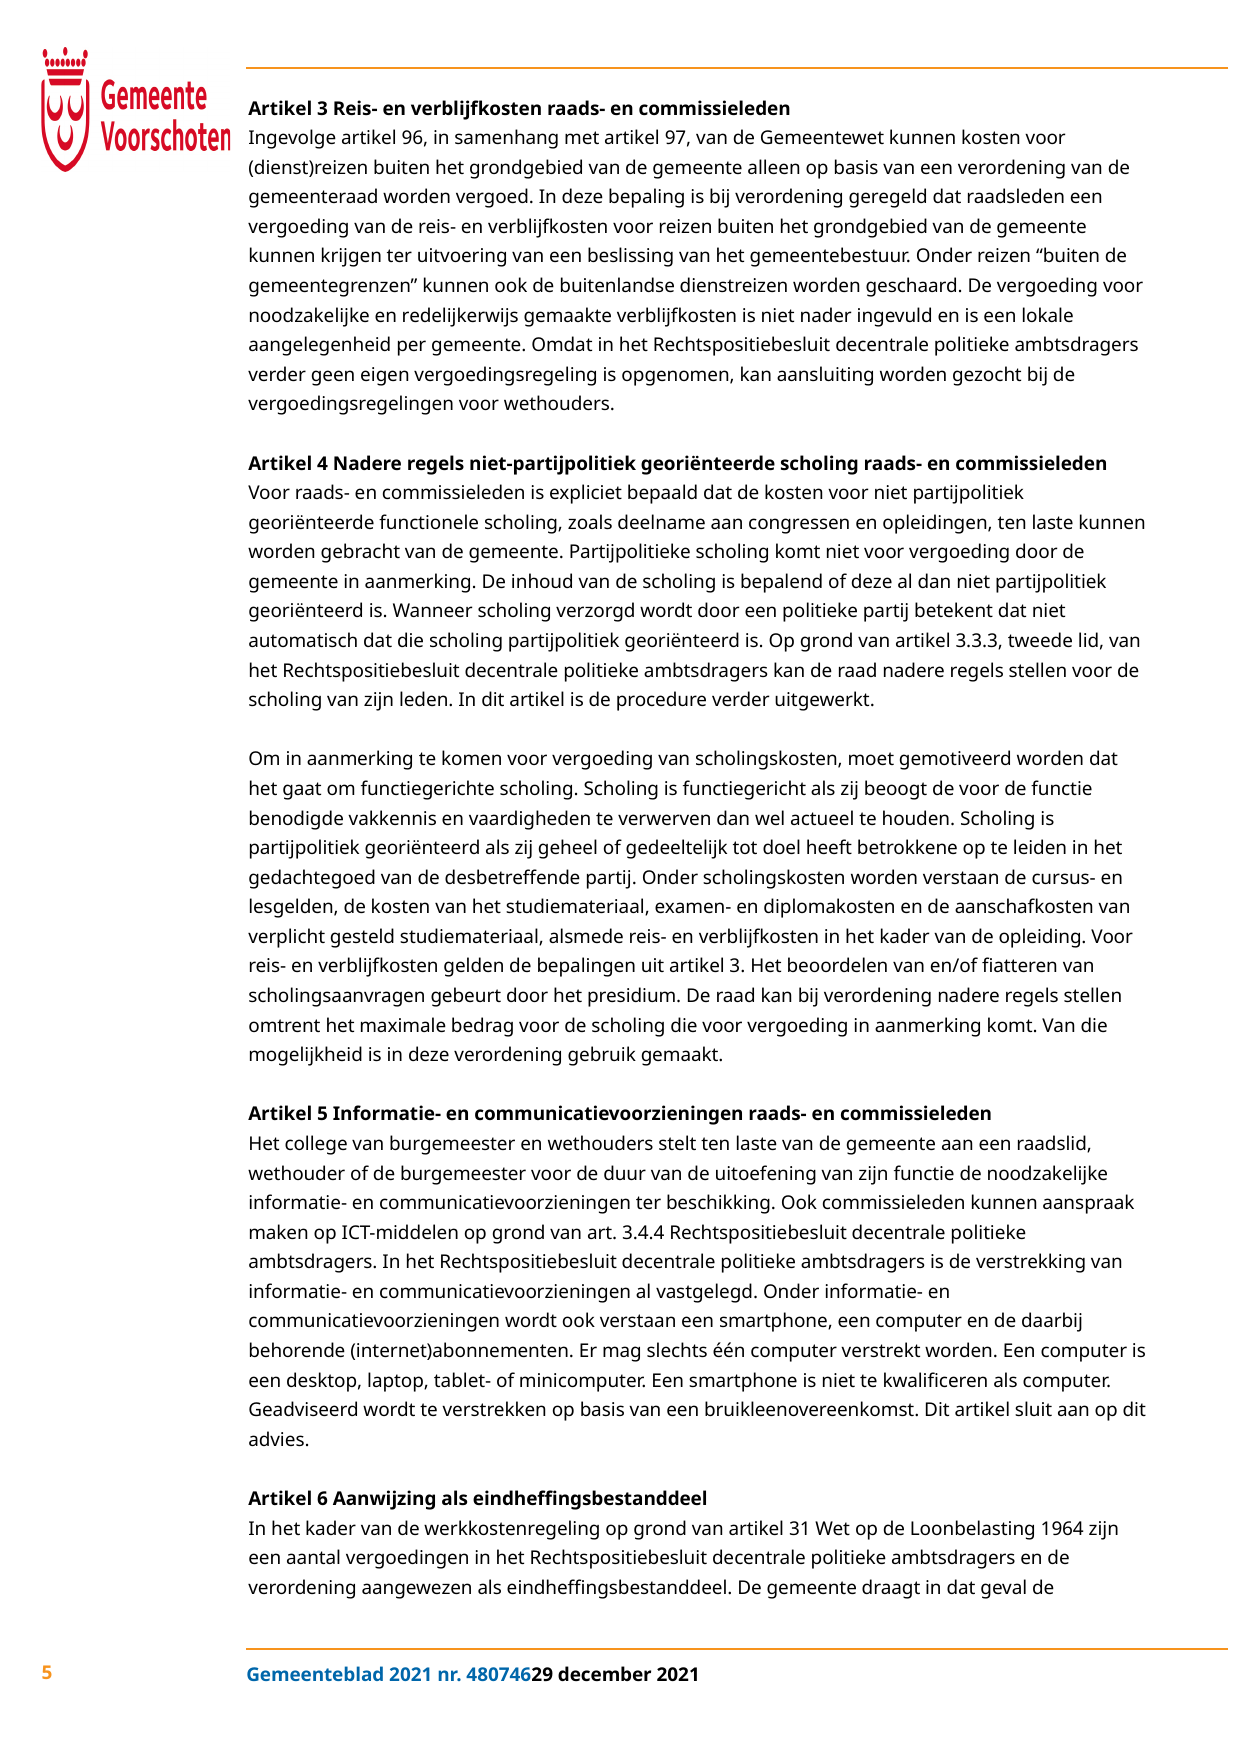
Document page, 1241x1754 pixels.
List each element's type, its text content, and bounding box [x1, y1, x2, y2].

text Artikel 3 Reis- en verblijfkosten raads- en commissieleden [248, 95, 1152, 121]
text Het college van burgemeester en wethouders stelt ten laste van de gemeente aan een raadslid, wethouder of de burgemeester voor de duur van de uitoefening van zijn functie de noodzakelijke informatie- en communicatievoorzieningen ter beschikking. Ook commissieleden kunnen aanspraak maken op ICT-middelen op grond van art. 3.4.4 Rechtspositiebesluit decentrale politieke ambtsdragers. In het Rechtspositiebesluit decentrale politieke ambtsdragers is de verstrekking van informatie- en communicatievoorzieningen al vastgelegd. Onder informatie- en communicatievoorzieningen wordt ook verstaan een smartphone, een computer en de daarbij behorende (internet)abonnementen. Er mag slechts één computer verstrekt worden. Een computer is een desktop, laptop, tablet- of minicomputer. Een smartphone is niet te kwalificeren als computer. Geadviseerd wordt te verstrekken op basis van een bruikleenovereenkomst. Dit artikel sluit aan op dit advies. [248, 1130, 1152, 1452]
text Ingevolge artikel 96, in samenhang met artikel 97, van de Gemeentewet kunnen kosten voor (dienst)reizen buiten het grondgebied van de gemeente alleen op basis van een verordening van de gemeenteraad worden vergoed. In deze bepaling is bij verordening geregeld dat raadsleden een vergoeding van de reis- en verblijfkosten voor reizen buiten het grondgebied van de gemeente kunnen krijgen ter uitvoering van een beslissing van het gemeentebestuur. Onder reizen “buiten de gemeentegrenzen” kunnen ook de buitenlandse dienstreizen worden geschaard. De vergoeding voor noodzakelijke en redelijkerwijs gemaakte verblijfkosten is niet nader ingevuld en is een lokale aangelegenheid per gemeente. Omdat in het Rechtspositiebesluit decentrale politieke ambtsdragers verder geen eigen vergoedingsregeling is opgenomen, kan aansluiting worden gezocht bij de vergoedingsregelingen voor wethouders. [248, 124, 1152, 416]
picture [41, 47, 231, 172]
text Voor raads- en commissieleden is expliciet bepaald dat de kosten voor niet partijpolitiek georiënteerde functionele scholing, zoals deelname aan congressen en opleidingen, ten laste kunnen worden gebracht van de gemeente. Partijpolitieke scholing komt niet voor vergoeding door de gemeente in aanmerking. De inhoud van de scholing is bepalend of deze al dan niet partijpolitiek georiënteerd is. Wanneer scholing verzorgd wordt door een politieke partij betekent dat niet automatisch dat die scholing partijpolitiek georiënteerd is. Op grond van artikel 3.3.3, tweede lid, van het Rechtspositiebesluit decentrale politieke ambtsdragers kan de raad nadere regels stellen voor de scholing van zijn leden. In dit artikel is de procedure verder uitgewerkt. [248, 479, 1152, 712]
text Artikel 4 Nadere regels niet-partijpolitiek georiënteerde scholing raads- en commissieleden [248, 450, 1152, 476]
text Om in aanmerking te komen voor vergoeding van scholingskosten, moet gemotiveerd worden dat het gaat om functiegerichte scholing. Scholing is functiegericht als zij beoogt de voor de functie benodigde vakkennis en vaardigheden te verwerven dan wel actueel te houden. Scholing is partijpolitiek georiënteerd als zij geheel of gedeeltelijk tot doel heeft betrokkene op te leiden in het gedachtegoed van de desbetreffende partij. Onder scholingskosten worden verstaan de cursus- en lesgelden, de kosten van het studiemateriaal, examen- en diplomakosten en de aanschafkosten van verplicht gesteld studiemateriaal, alsmede reis- en verblijfkosten in het kader van de opleiding. Voor reis- en verblijfkosten gelden de bepalingen uit artikel 3. Het beoordelen van en/of fiatteren van scholingsaanvragen gebeurt door het presidium. De raad kan bij verordening nadere regels stellen omtrent het maximale bedrag voor de scholing die voor vergoeding in aanmerking komt. Van die mogelijkheid is in deze verordening gebruik gemaakt. [248, 746, 1152, 1067]
text In het kader van de werkkostenregeling op grond van artikel 31 Wet op de Loonbelasting 1964 zijn een aantal vergoedingen in het Rechtspositiebesluit decentrale politieke ambtsdragers en de verordening aangewezen als eindheffingsbestanddeel. De gemeente draagt in dat geval de [248, 1515, 1152, 1600]
text Artikel 5 Informatie- en communicatievoorzieningen raads- en commissieleden [248, 1101, 1152, 1126]
text Artikel 6 Aanwijzing als eindheffingsbestanddeel [248, 1485, 1152, 1511]
